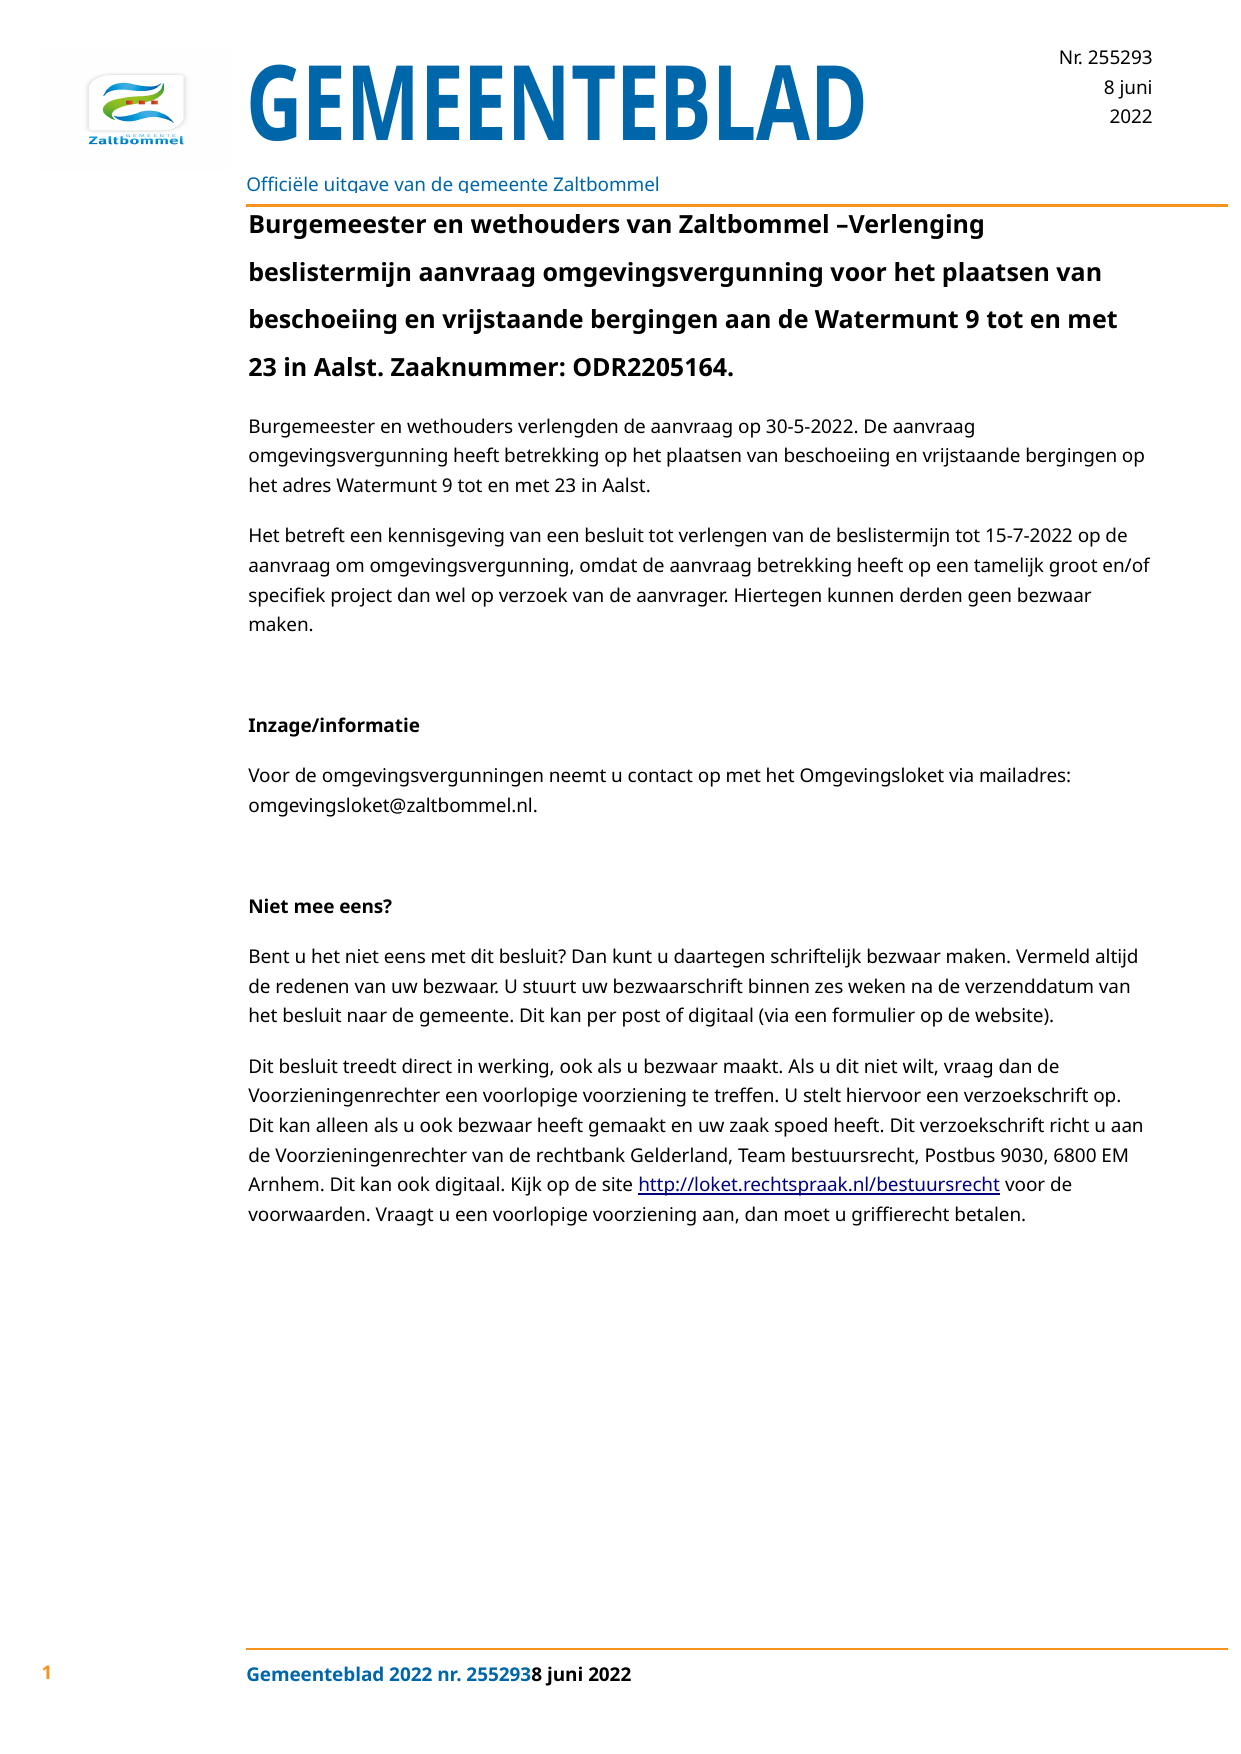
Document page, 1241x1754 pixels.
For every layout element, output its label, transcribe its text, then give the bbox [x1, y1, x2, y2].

text Niet mee eens? [248, 893, 1152, 919]
text Dit besluit treedt direct in werking, ook als u bezwaar maakt. Als u dit niet wilt, vraag dan de Voorzieningenrechter een voorlopige voorziening te treffen. U stelt hiervoor een verzoekschrift op. Dit kan alleen als u ook bezwaar heeft gemaakt en uw zaak spoed heeft. Dit verzoekschrift richt u aan de Voorzieningenrechter van de rechtbank Gelderland, Team bestuursrecht, Postbus 9030, 6800 EM Arnhem. Dit kan ook digitaal. Kijk op de site http://loket.rechtspraak.nl/bestuursrecht voor de voorwaarden. Vraagt u een voorlopige voorziening aan, dan moet u griffierecht betalen. [248, 1053, 1152, 1227]
text Burgemeester en wethouders verlengden de aanvraag op 30-5-2022. De aanvraag omgevingsvergunning heeft betrekking op het plaatsen van beschoeiing en vrijstaande bergingen op het adres Watermunt 9 tot en met 23 in Aalst. [248, 413, 1152, 498]
text Burgemeester en wethouders van Zaltbommel –Verlenging beslistermijn aanvraag omgevingsvergunning voor het plaatsen van beschoeiing en vrijstaande bergingen aan de Watermunt 9 tot en met 23 in Aalst. Zaaknummer: ODR2205164. [248, 207, 1152, 384]
text Bent u het niet eens met dit besluit? Dan kunt u daartegen schriftelijk bezwaar maken. Vermeld altijd de redenen van uw bezwaar. U stuurt uw bezwaarschrift binnen zes weken na de verzenddatum van het besluit naar de gemeente. Dit kan per post of digitaal (via een formulier op de website). [248, 943, 1152, 1028]
text Inzage/informatie [248, 712, 1152, 738]
text Voor de omgevingsvergunningen neemt u contact op met het Omgevingsloket via mailadres: omgevingsloket@zaltbommel.nl. [248, 763, 1152, 818]
text Het betreft een kennisgeving van een besluit tot verlengen van de beslistermijn tot 15-7-2022 op de aanvraag om omgevingsvergunning, omdat de aanvraag betrekking heeft op een tamelijk groot en/of specifiek project dan wel op verzoek van de aanvrager. Hiertegen kunnen derden geen bezwaar maken. [248, 523, 1152, 637]
picture [41, 47, 231, 172]
